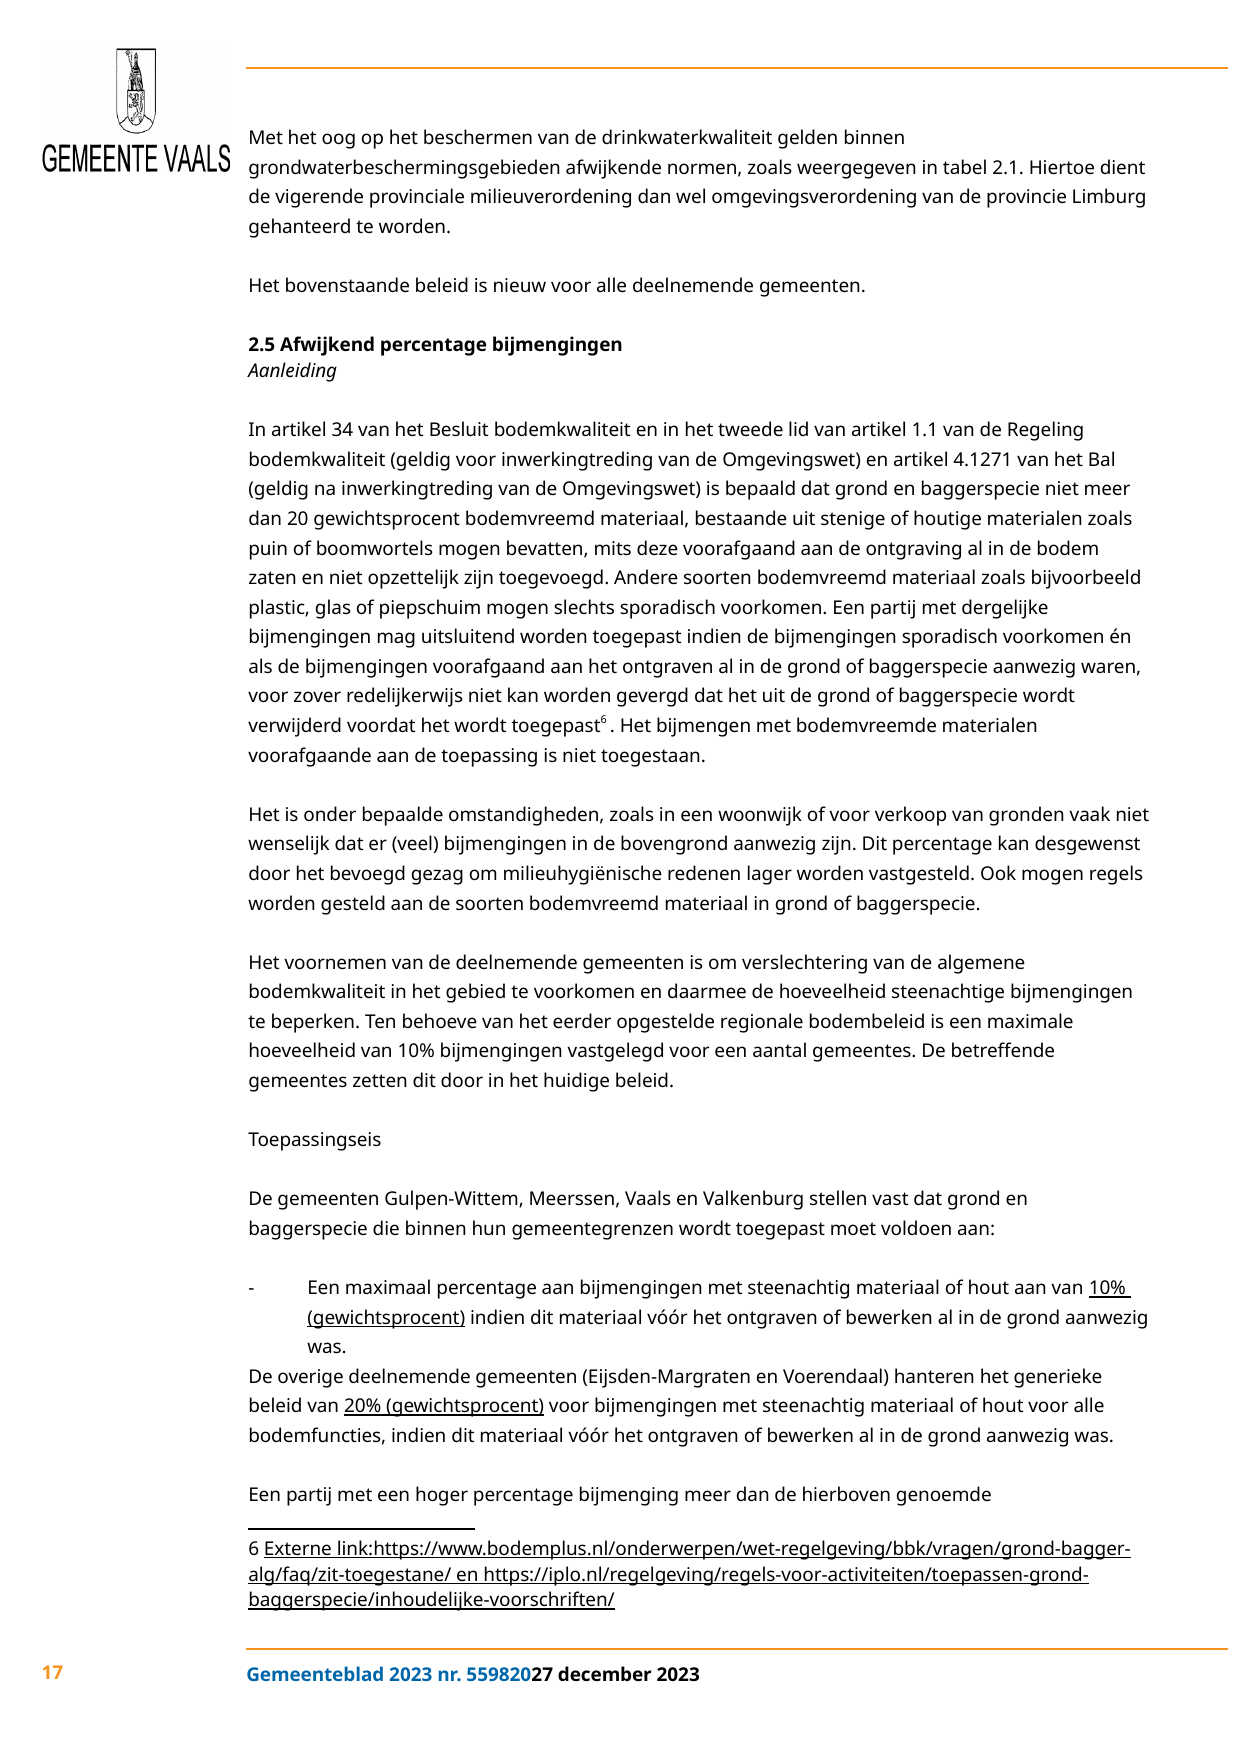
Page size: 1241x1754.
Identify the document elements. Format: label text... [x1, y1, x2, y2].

text Aanleiding [248, 357, 1152, 383]
picture [41, 47, 231, 172]
text Met het oog op het beschermen van de drinkwaterkwaliteit gelden binnen grondwaterbeschermingsgebieden afwijkende normen, zoals weergegeven in tabel 2.1. Hiertoe dient de vigerende provinciale milieuverordening dan wel omgevingsverordening van de provincie Limburg gehanteerd te worden. [248, 124, 1152, 239]
list Een maximaal percentage aan bijmengingen met steenachtig materiaal of hout aan van 10% (gewichtsprocent) indien dit materiaal vóór het ontgraven of bewerken al in de grond aanwezig was. [248, 1274, 1152, 1359]
text Externe link:https://www.bodemplus.nl/onderwerpen/wet-regelgeving/bbk/vragen/grond-bagger-alg/faq/zit-toegestane/ en https://iplo.nl/regelgeving/regels-voor-activiteiten/toepassen-grond-baggerspecie/inhoudelijke-voorschriften/ [248, 1535, 1152, 1612]
text Het bovenstaande beleid is nieuw voor alle deelnemende gemeenten. [248, 272, 1152, 298]
text De overige deelnemende gemeenten (Eijsden-Margraten en Voerendaal) hanteren het generieke beleid van 20% (gewichtsprocent) voor bijmengingen met steenachtig materiaal of hout voor alle bodemfuncties, indien dit materiaal vóór het ontgraven of bewerken al in de grond aanwezig was. [248, 1363, 1152, 1448]
text De gemeenten Gulpen-Wittem, Meerssen, Vaals en Valkenburg stellen vast dat grond en baggerspecie die binnen hun gemeentegrenzen wordt toegepast moet voldoen aan: [248, 1186, 1152, 1241]
text Een partij met een hoger percentage bijmenging meer dan de hierboven genoemde [248, 1481, 1152, 1507]
text In artikel 34 van het Besluit bodemkwaliteit en in het tweede lid van artikel 1.1 van de Regeling bodemkwaliteit (geldig voor inwerkingtreding van de Omgevingswet) en artikel 4.1271 van het Bal (geldig na inwerkingtreding van de Omgevingswet) is bepaald dat grond en baggerspecie niet meer dan 20 gewichtsprocent bodemvreemd materiaal, bestaande uit stenige of houtige materialen zoals puin of boomwortels mogen bevatten, mits deze voorafgaand aan de ontgraving al in de bodem zaten en niet opzettelijk zijn toegevoegd. Andere soorten bodemvreemd materiaal zoals bijvoorbeeld plastic, glas of piepschuim mogen slechts sporadisch voorkomen. Een partij met dergelijke bijmengingen mag uitsluitend worden toegepast indien de bijmengingen sporadisch voorkomen én als de bijmengingen voorafgaand aan het ontgraven al in de grond of baggerspecie aanwezig waren, voor zover redelijkerwijs niet kan worden gevergd dat het uit de grond of baggerspecie wordt verwijderd voordat het wordt toegepast. Het bijmengen met bodemvreemde materialen voorafgaande aan de toepassing is niet toegestaan. [248, 416, 1152, 767]
text Het voornemen van de deelnemende gemeenten is om verslechtering van de algemene bodemkwaliteit in het gebied te voorkomen en daarmee de hoeveelheid steenachtige bijmengingen te beperken. Ten behoeve van het eerder opgestelde regionale bodembeleid is een maximale hoeveelheid van 10% bijmengingen vastgelegd voor een aantal gemeentes. De betreffende gemeentes zetten dit door in het huidige beleid. [248, 949, 1152, 1093]
text 2.5 Afwijkend percentage bijmengingen [248, 331, 1152, 357]
text Toepassingseis [248, 1126, 1152, 1152]
text Het is onder bepaalde omstandigheden, zoals in een woonwijk of voor verkoop van gronden vaak niet wenselijk dat er (veel) bijmengingen in de bovengrond aanwezig zijn. Dit percentage kan desgewenst door het bevoegd gezag om milieuhygiënische redenen lager worden vastgesteld. Ook mogen regels worden gesteld aan de soorten bodemvreemd materiaal in grond of baggerspecie. [248, 801, 1152, 915]
